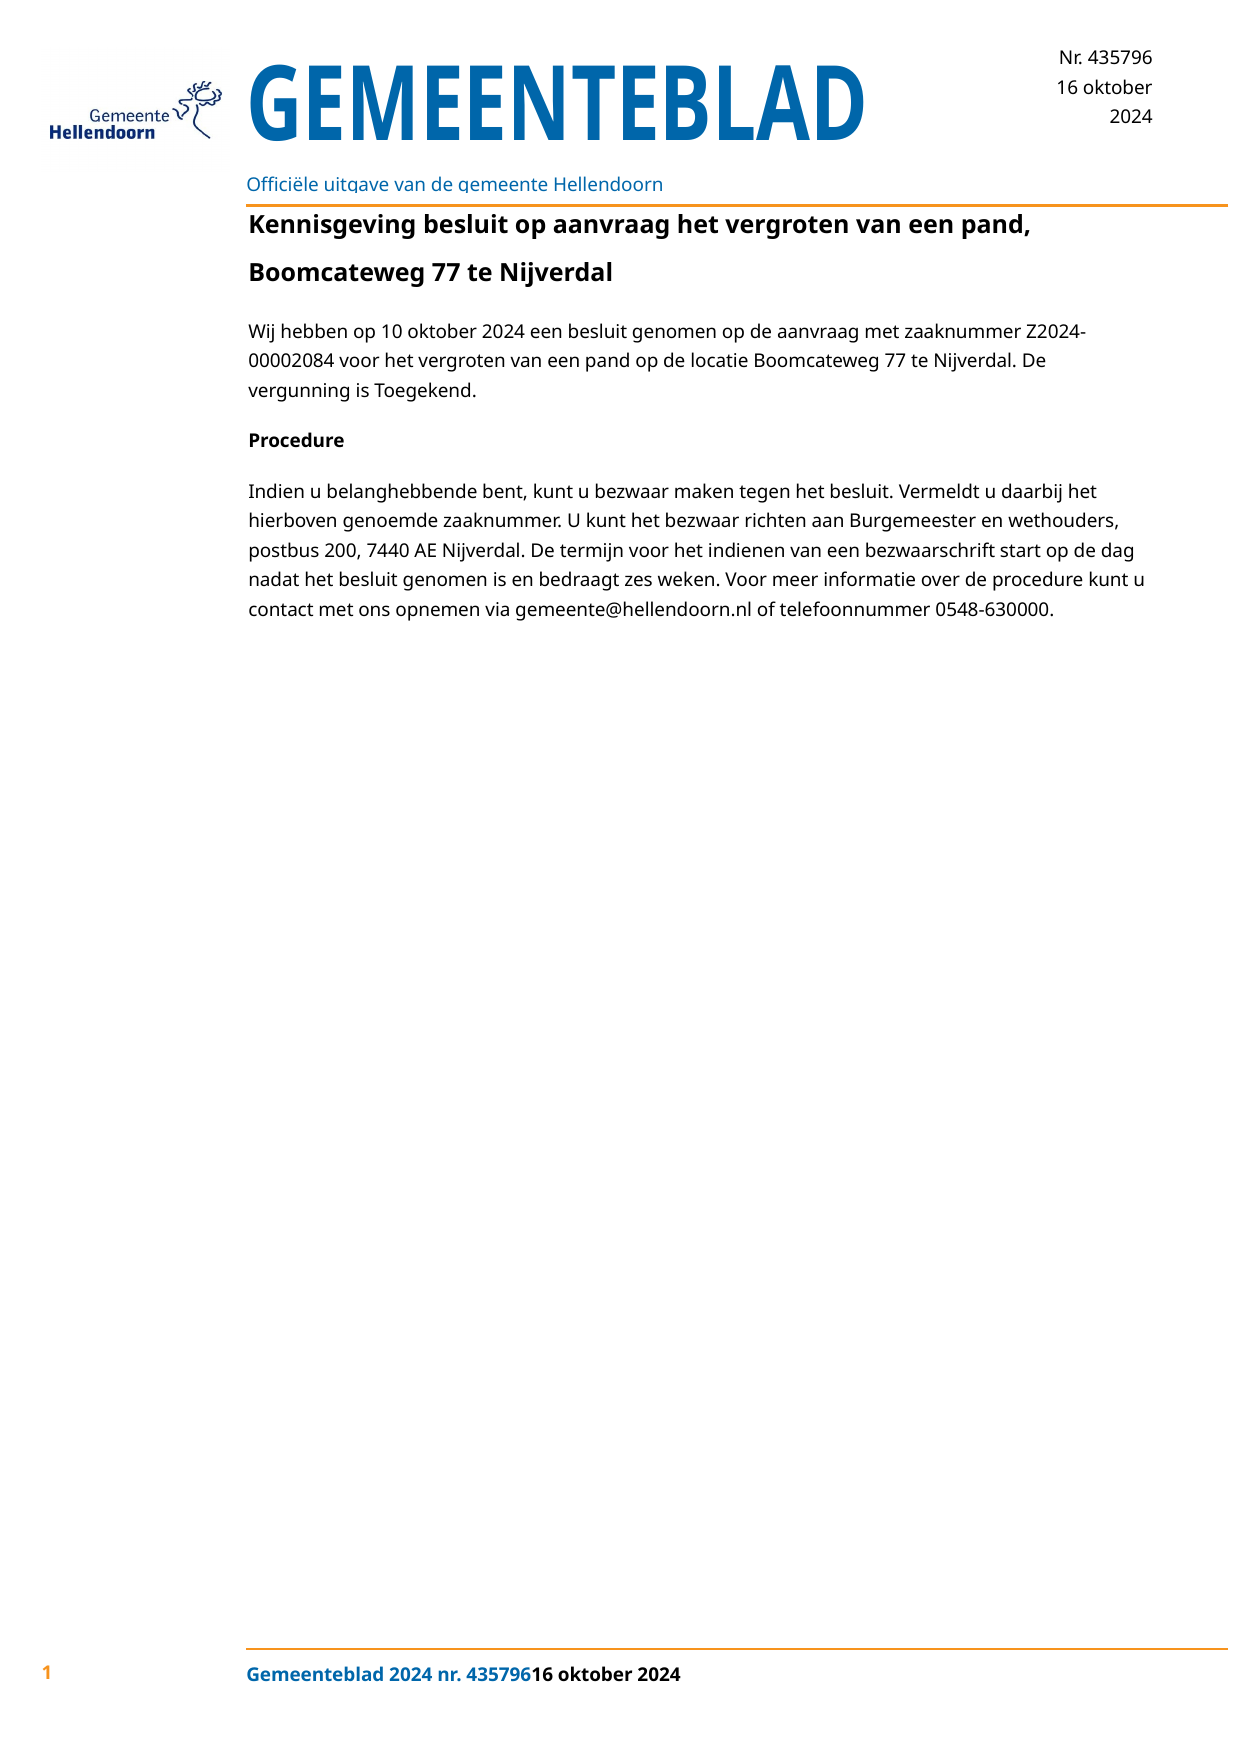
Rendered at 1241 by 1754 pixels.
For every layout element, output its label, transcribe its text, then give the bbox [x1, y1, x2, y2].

text Kennisgeving besluit op aanvraag het vergroten van een pand, Boomcateweg 77 te Nijverdal [248, 207, 1152, 288]
text Indien u belanghebbende bent, kunt u bezwaar maken tegen het besluit. Vermeldt u daarbij het hierboven genoemde zaaknummer. U kunt het bezwaar richten aan Burgemeester en wethouders, postbus 200, 7440 AE Nijverdal. De termijn voor het indienen van een bezwaarschrift start op de dag nadat het besluit genomen is en bedraagt zes weken. Voor meer informatie over de procedure kunt u contact met ons opnemen via gemeente@hellendoorn.nl of telefoonnummer 0548-630000. [248, 478, 1152, 622]
text Wij hebben op 10 oktober 2024 een besluit genomen op de aanvraag met zaaknummer Z2024-00002084 voor het vergroten van een pand op de locatie Boomcateweg 77 te Nijverdal. De vergunning is Toegekend. [248, 318, 1152, 403]
picture [41, 47, 231, 172]
text Procedure [248, 427, 1152, 453]
